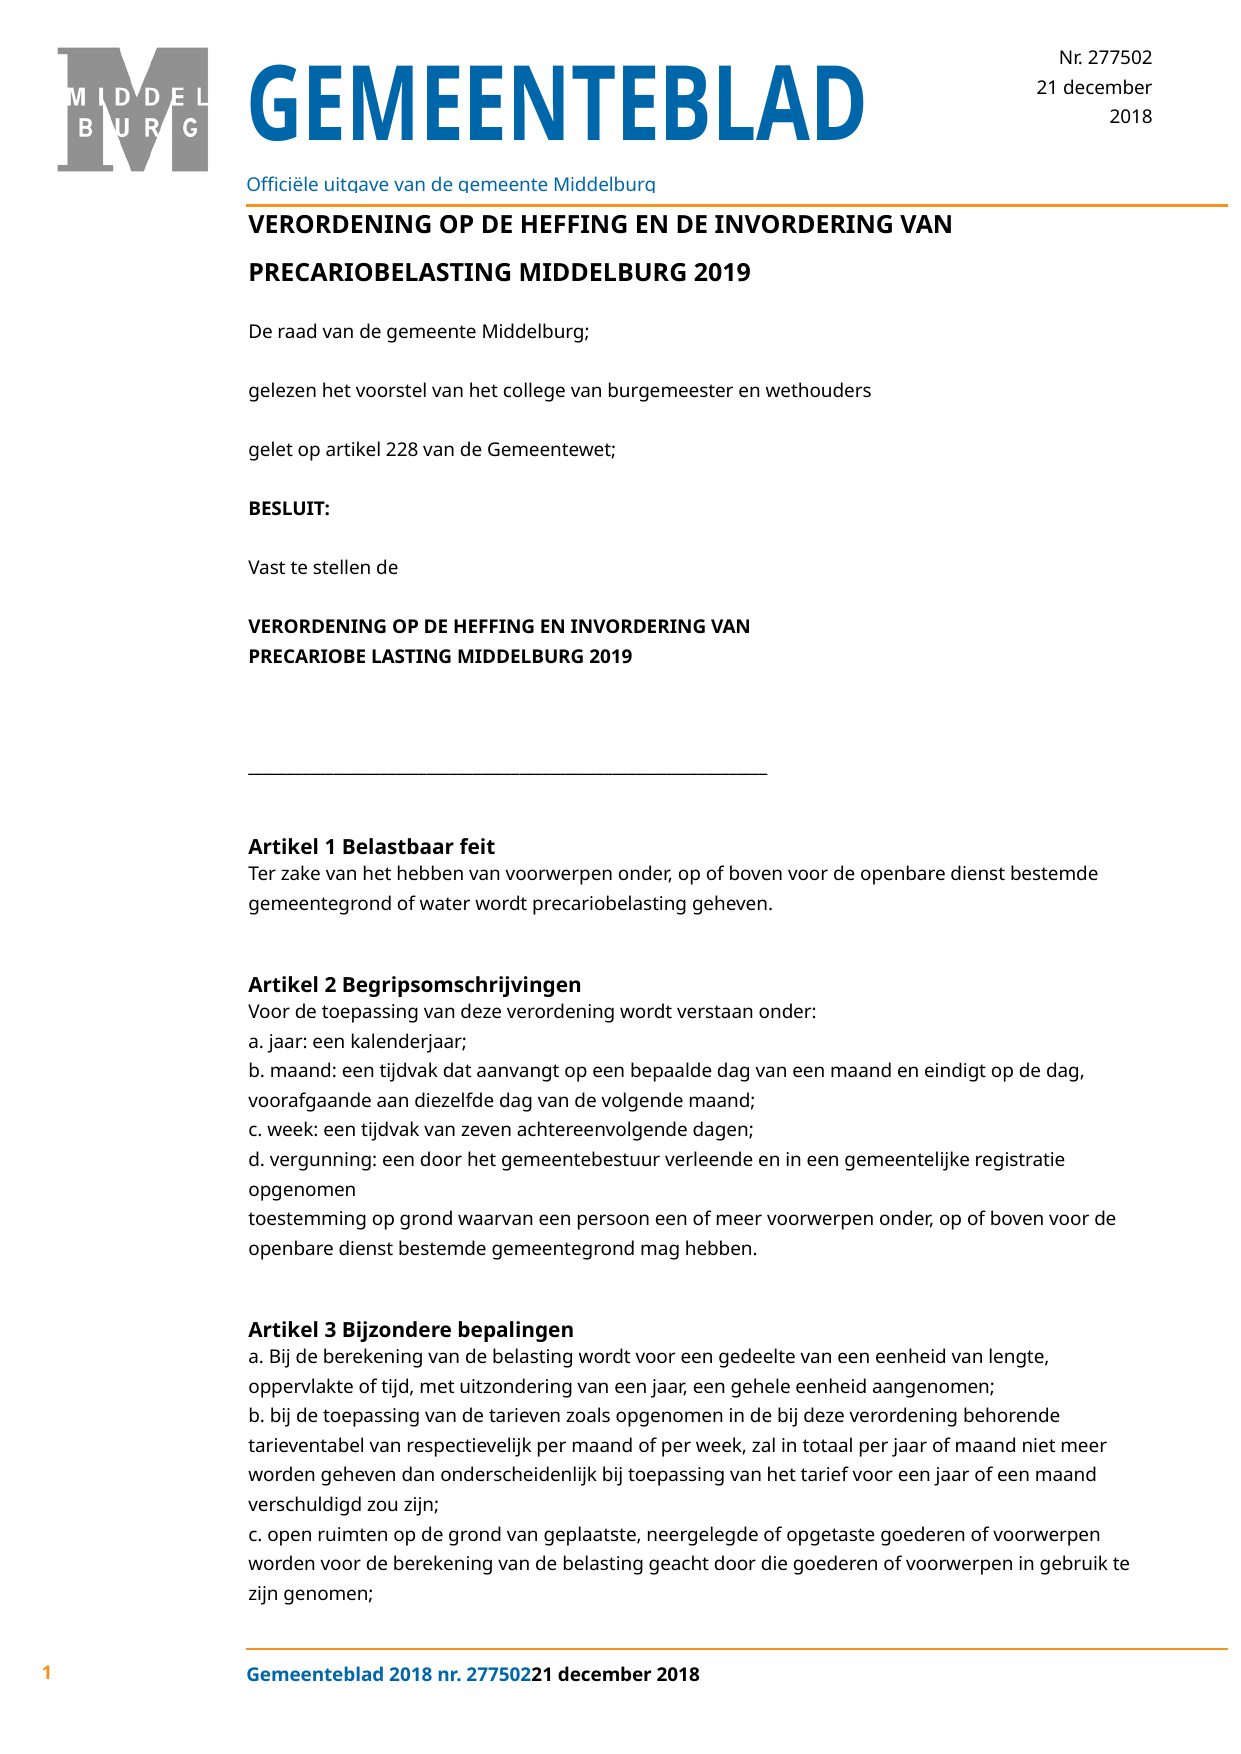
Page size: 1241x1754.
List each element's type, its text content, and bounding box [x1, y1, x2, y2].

text gelet op artikel 228 van de Gemeentewet; [248, 436, 1152, 462]
text Vast te stellen de [248, 554, 1152, 580]
text a. jaar: een kalenderjaar; [248, 1028, 1152, 1053]
text PRECARIOBE LASTING MIDDELBURG 2019 [248, 643, 1152, 669]
text Artikel 3 Bijzondere bepalingen [248, 1315, 1152, 1343]
text toestemming op grond waarvan een persoon een of meer voorwerpen onder, op of boven voor de [248, 1205, 1152, 1231]
picture [41, 47, 231, 172]
text Artikel 1 Belastbaar feit [248, 832, 1152, 860]
text a. Bij de berekening van de belasting wordt voor een gedeelte van een eenheid van lengte, oppervlakte of tijd, met uitzondering van een jaar, een gehele eenheid aangenomen; [248, 1343, 1152, 1399]
text gelezen het voorstel van het college van burgemeester en wethouders [248, 377, 1152, 403]
text VERORDENING OP DE HEFFING EN DE INVORDERING VAN PRECARIOBELASTING MIDDELBURG 2019 [248, 207, 1152, 288]
text De raad van de gemeente Middelburg; [248, 318, 1152, 344]
text b. maand: een tijdvak dat aanvangt op een bepaalde dag van een maand en eindigt op de dag, voorafgaande aan diezelfde dag van de volgende maand; [248, 1057, 1152, 1113]
text c. week: een tijdvak van zeven achtereenvolgende dagen; [248, 1117, 1152, 1142]
text ___________________________________________________________________ [248, 752, 1152, 777]
text openbare dienst bestemde gemeentegrond mag hebben. [248, 1235, 1152, 1261]
text d. vergunning: een door het gemeentebestuur verleende en in een gemeentelijke registratie opgenomen [248, 1146, 1152, 1201]
text Artikel 2 Begripsomschrijvingen [248, 970, 1152, 998]
text BESLUIT: [248, 495, 1152, 521]
text Voor de toepassing van deze verordening wordt verstaan onder: [248, 998, 1152, 1024]
text b. bij de toepassing van de tarieven zoals opgenomen in de bij deze verordening behorende tarieventabel van respectievelijk per maand of per week, zal in totaal per jaar of maand niet meer worden geheven dan onderscheidenlijk bij toepassing van het tarief voor een jaar of een maand verschuldigd zou zijn; [248, 1402, 1152, 1517]
text Ter zake van het hebben van voorwerpen onder, op of boven voor de openbare dienst bestemde gemeentegrond of water wordt precariobelasting geheven. [248, 860, 1152, 916]
text c. open ruimten op de grond van geplaatste, neergelegde of opgetaste goederen of voorwerpen worden voor de berekening van de belasting geacht door die goederen of voorwerpen in gebruik te zijn genomen; [248, 1521, 1152, 1606]
text VERORDENING OP DE HEFFING EN INVORDERING VAN [248, 614, 1152, 639]
